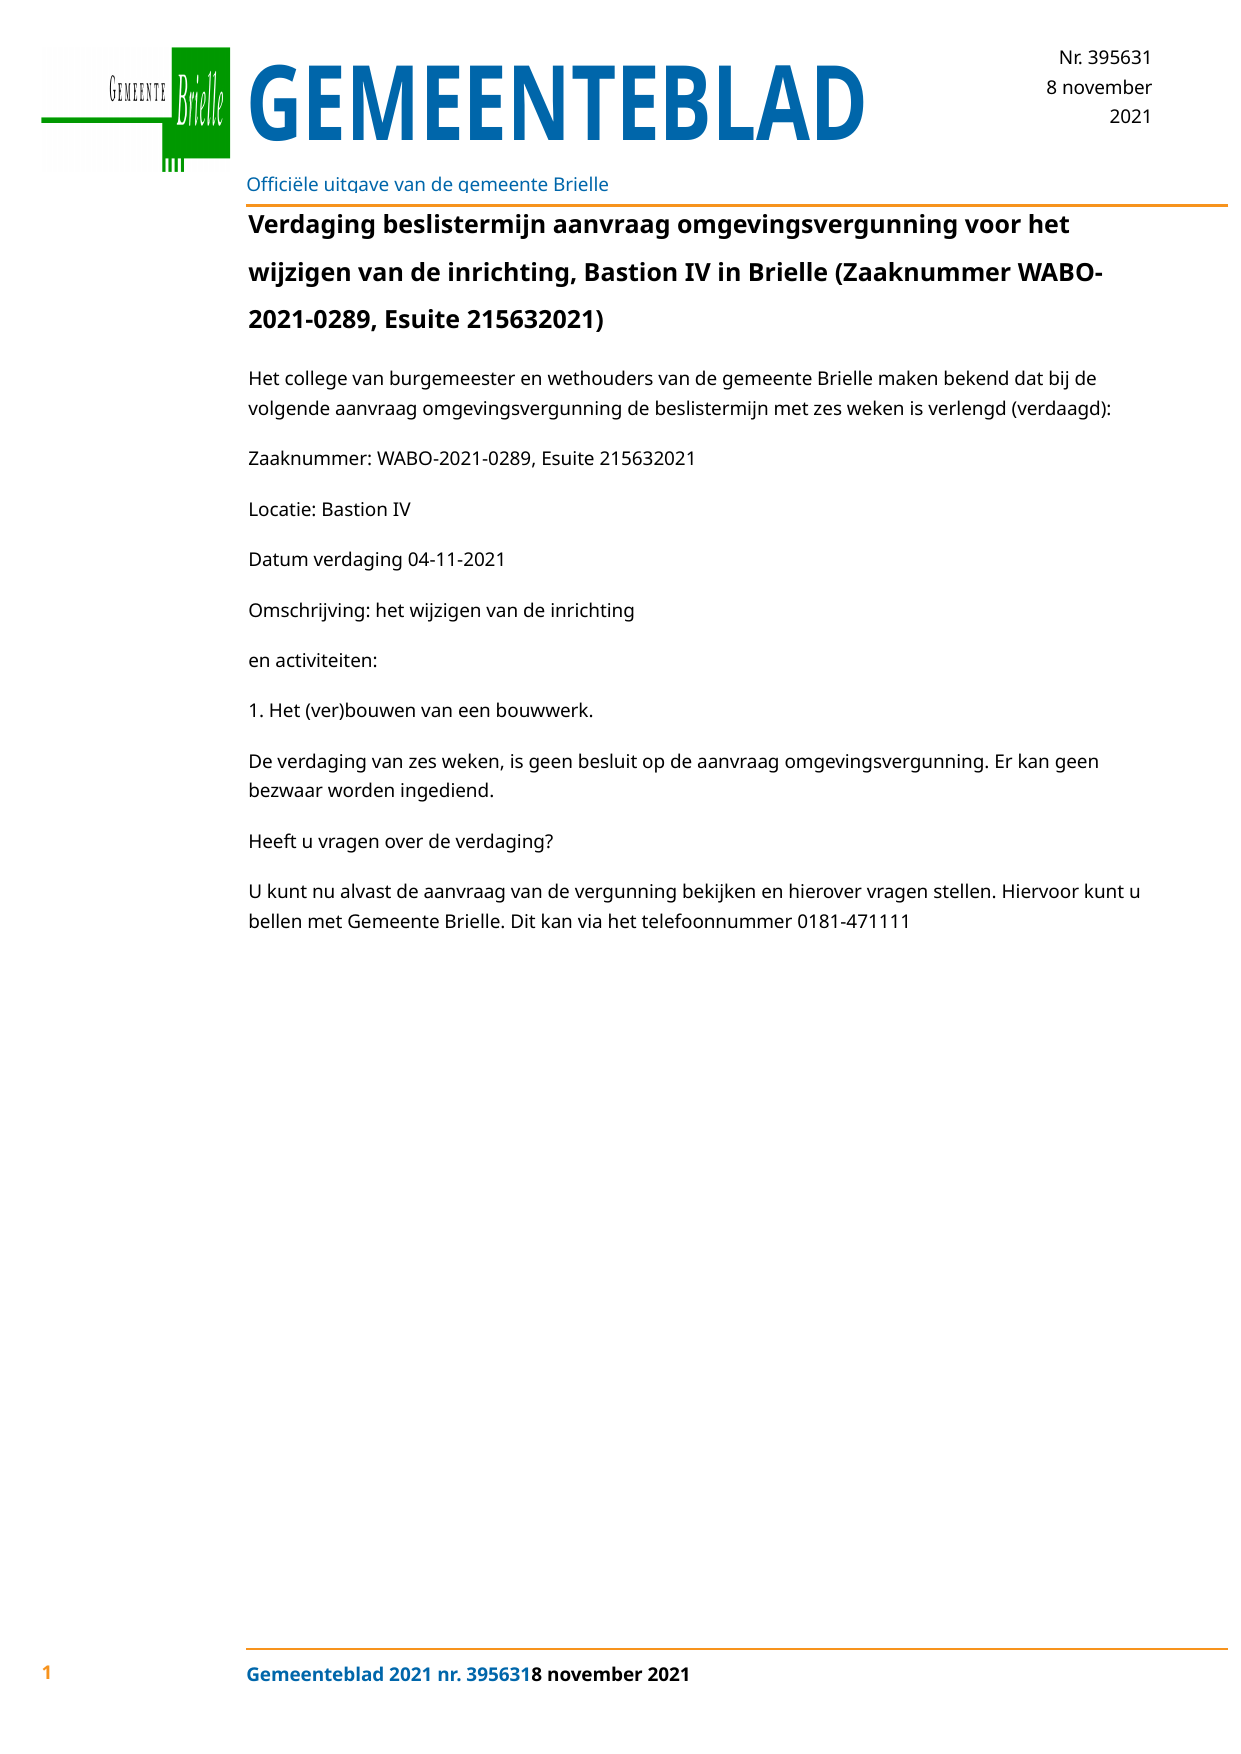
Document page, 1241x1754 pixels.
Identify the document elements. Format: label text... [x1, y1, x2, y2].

text en activiteiten: [248, 647, 1152, 673]
text Het college van burgemeester en wethouders van de gemeente Brielle maken bekend dat bij de volgende aanvraag omgevingsvergunning de beslistermijn met zes weken is verlengd (verdaagd): [248, 366, 1152, 421]
text Zaaknummer: WABO-2021-0289, Esuite 215632021 [248, 446, 1152, 471]
text Verdaging beslistermijn aanvraag omgevingsvergunning voor het wijzigen van de inrichting, Bastion IV in Brielle (Zaaknummer WABO-2021-0289, Esuite 215632021) [248, 207, 1152, 336]
text 1. Het (ver)bouwen van een bouwwerk. [248, 698, 1152, 723]
text Omschrijving: het wijzigen van de inrichting [248, 597, 1152, 622]
text Locatie: Bastion IV [248, 496, 1152, 522]
text U kunt nu alvast de aanvraag van de vergunning bekijken en hierover vragen stellen. Hiervoor kunt u bellen met Gemeente Brielle. Dit kan via het telefoonnummer 0181-471111 [248, 878, 1152, 934]
text Datum verdaging 04-11-2021 [248, 546, 1152, 572]
text Heeft u vragen over de verdaging? [248, 828, 1152, 854]
text De verdaging van zes weken, is geen besluit op de aanvraag omgevingsvergunning. Er kan geen bezwaar worden ingediend. [248, 748, 1152, 803]
picture [41, 47, 231, 172]
